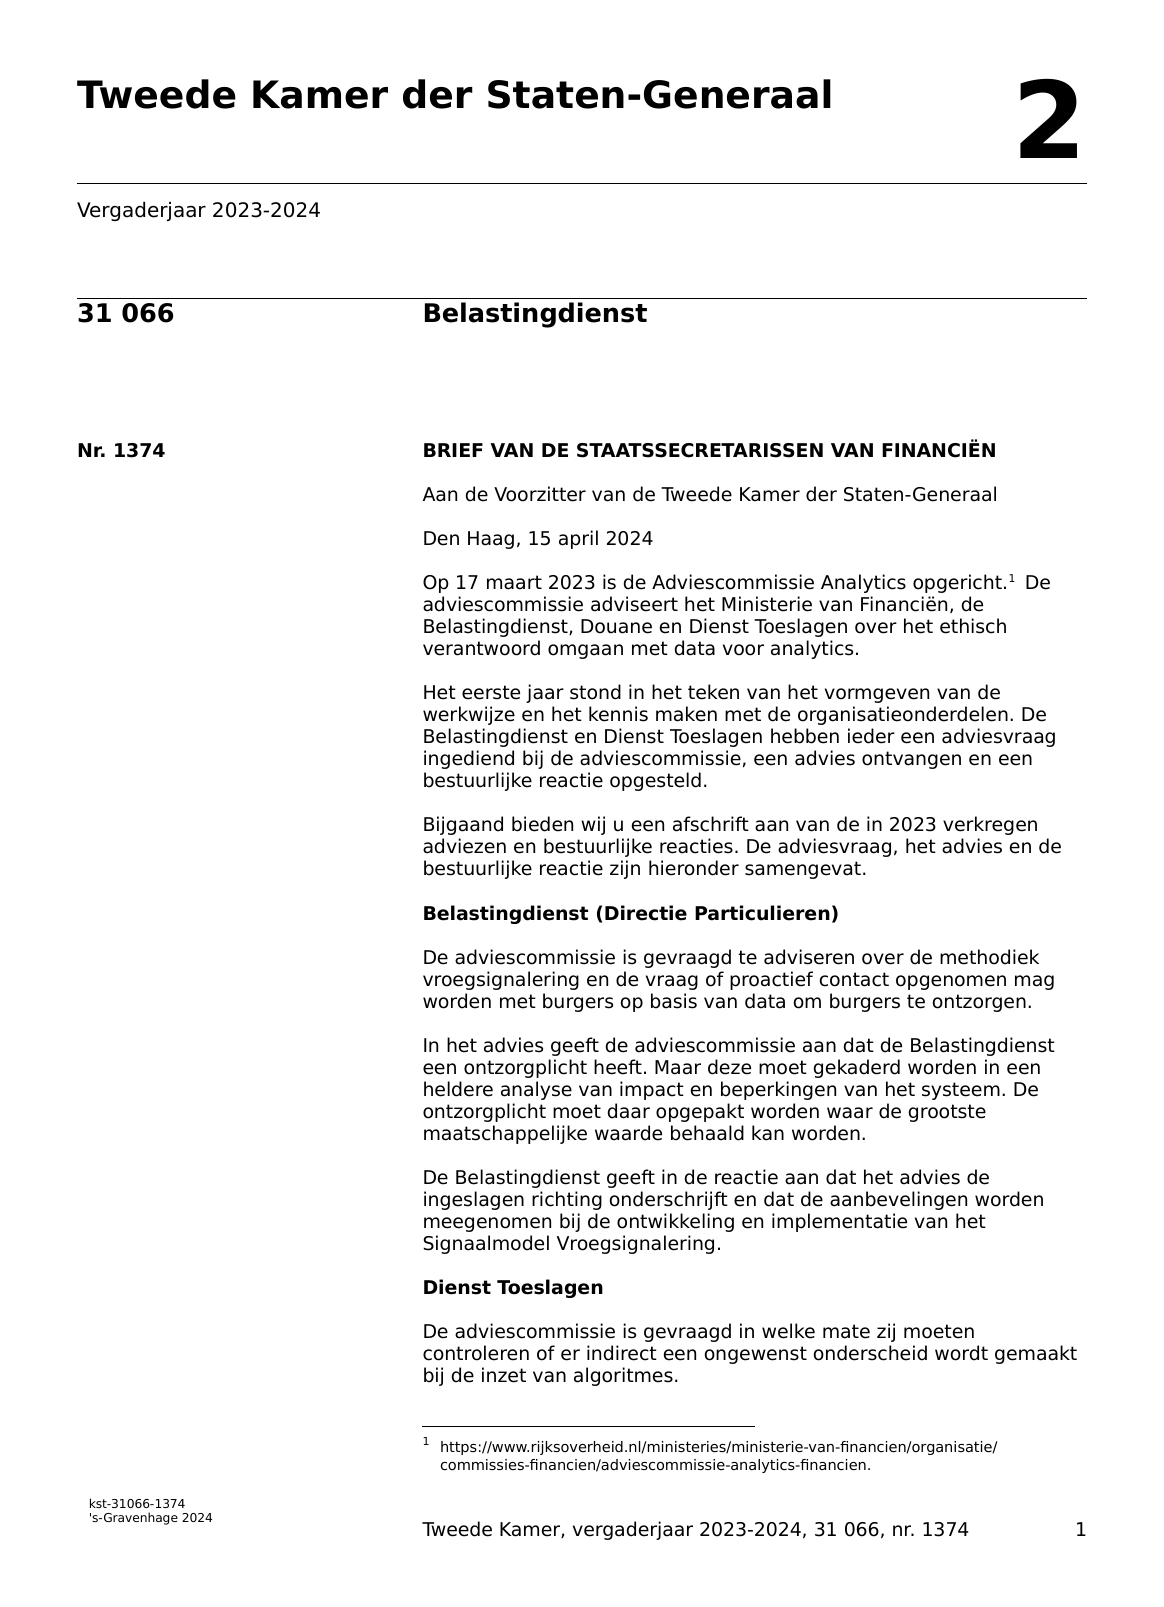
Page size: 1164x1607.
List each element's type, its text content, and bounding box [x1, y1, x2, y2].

text De adviescommissie is gevraagd te adviseren over de methodiek vroegsignalering en de vraag of proactief contact opgenomen mag worden met burgers op basis van data om burgers te ontzorgen. [422, 947, 1087, 1013]
text kst-31066-1374 [88, 1497, 323, 1511]
subtitle Nr. 1374 BRIEF VAN DE STAATSSECRETARISSEN VAN FINANCIËN [77, 440, 1087, 462]
subtitle 31 066 Belastingdienst [77, 299, 1087, 329]
subtitle Dienst Toeslagen [422, 1277, 1087, 1299]
subtitle Belastingdienst (Directie Particulieren) [422, 902, 1087, 924]
text In het advies geeft de adviescommissie aan dat de Belastingdienst een ontzorgplicht heeft. Maar deze moet gekaderd worden in een heldere analyse van impact en beperkingen van het systeem. De ontzorgplicht moet daar opgepakt worden waar de grootste maatschappelijke waarde behaald kan worden. [422, 1035, 1087, 1145]
text Aan de Voorzitter van de Tweede Kamer der Staten-Generaal [422, 484, 1087, 506]
text Bijgaand bieden wij u een afschrift aan van de in 2023 verkregen adviezen en bestuurlijke reacties. De adviesvraag, het advies en de bestuurlijke reactie zijn hieronder samengevat. [422, 814, 1087, 880]
table_header Tweede Kamer der Staten-Generaal [77, 59, 886, 183]
text https://www.rijksoverheid.nl/ministeries/ministerie-van-financien/organisatie/commissies-financien/adviescommissie-analytics-financien. [422, 1435, 1087, 1474]
text De Belastingdienst geeft in de reactie aan dat het advies de ingeslagen richting onderschrijft en dat de aanbevelingen worden meegenomen bij de ontwikkeling en implementatie van het Signaalmodel Vroegsignalering. [422, 1167, 1087, 1255]
table_cell Vergaderjaar 2023-2024 [77, 184, 1087, 298]
text Den Haag, 15 april 2024 [422, 528, 1087, 550]
text Op 17 maart 2023 is de Adviescommissie Analytics opgericht. De adviescommissie adviseert het Ministerie van Financiën, de Belastingdienst, Douane en Dienst Toeslagen over het ethisch verantwoord omgaan met data voor analytics. [422, 572, 1087, 660]
text Het eerste jaar stond in het teken van het vormgeven van de werkwijze en het kennis maken met de organisatieonderdelen. De Belastingdienst en Dienst Toeslagen hebben ieder een adviesvraag ingediend bij de adviescommissie, een advies ontvangen en een bestuurlijke reactie opgesteld. [422, 682, 1087, 792]
text De adviescommissie is gevraagd in welke mate zij moeten controleren of er indirect een ongewenst onderscheid wordt gemaakt bij de inzet van algoritmes. [422, 1321, 1087, 1387]
text 's-Gravenhage 2024 [88, 1511, 323, 1525]
table_header 2 [886, 59, 1087, 183]
